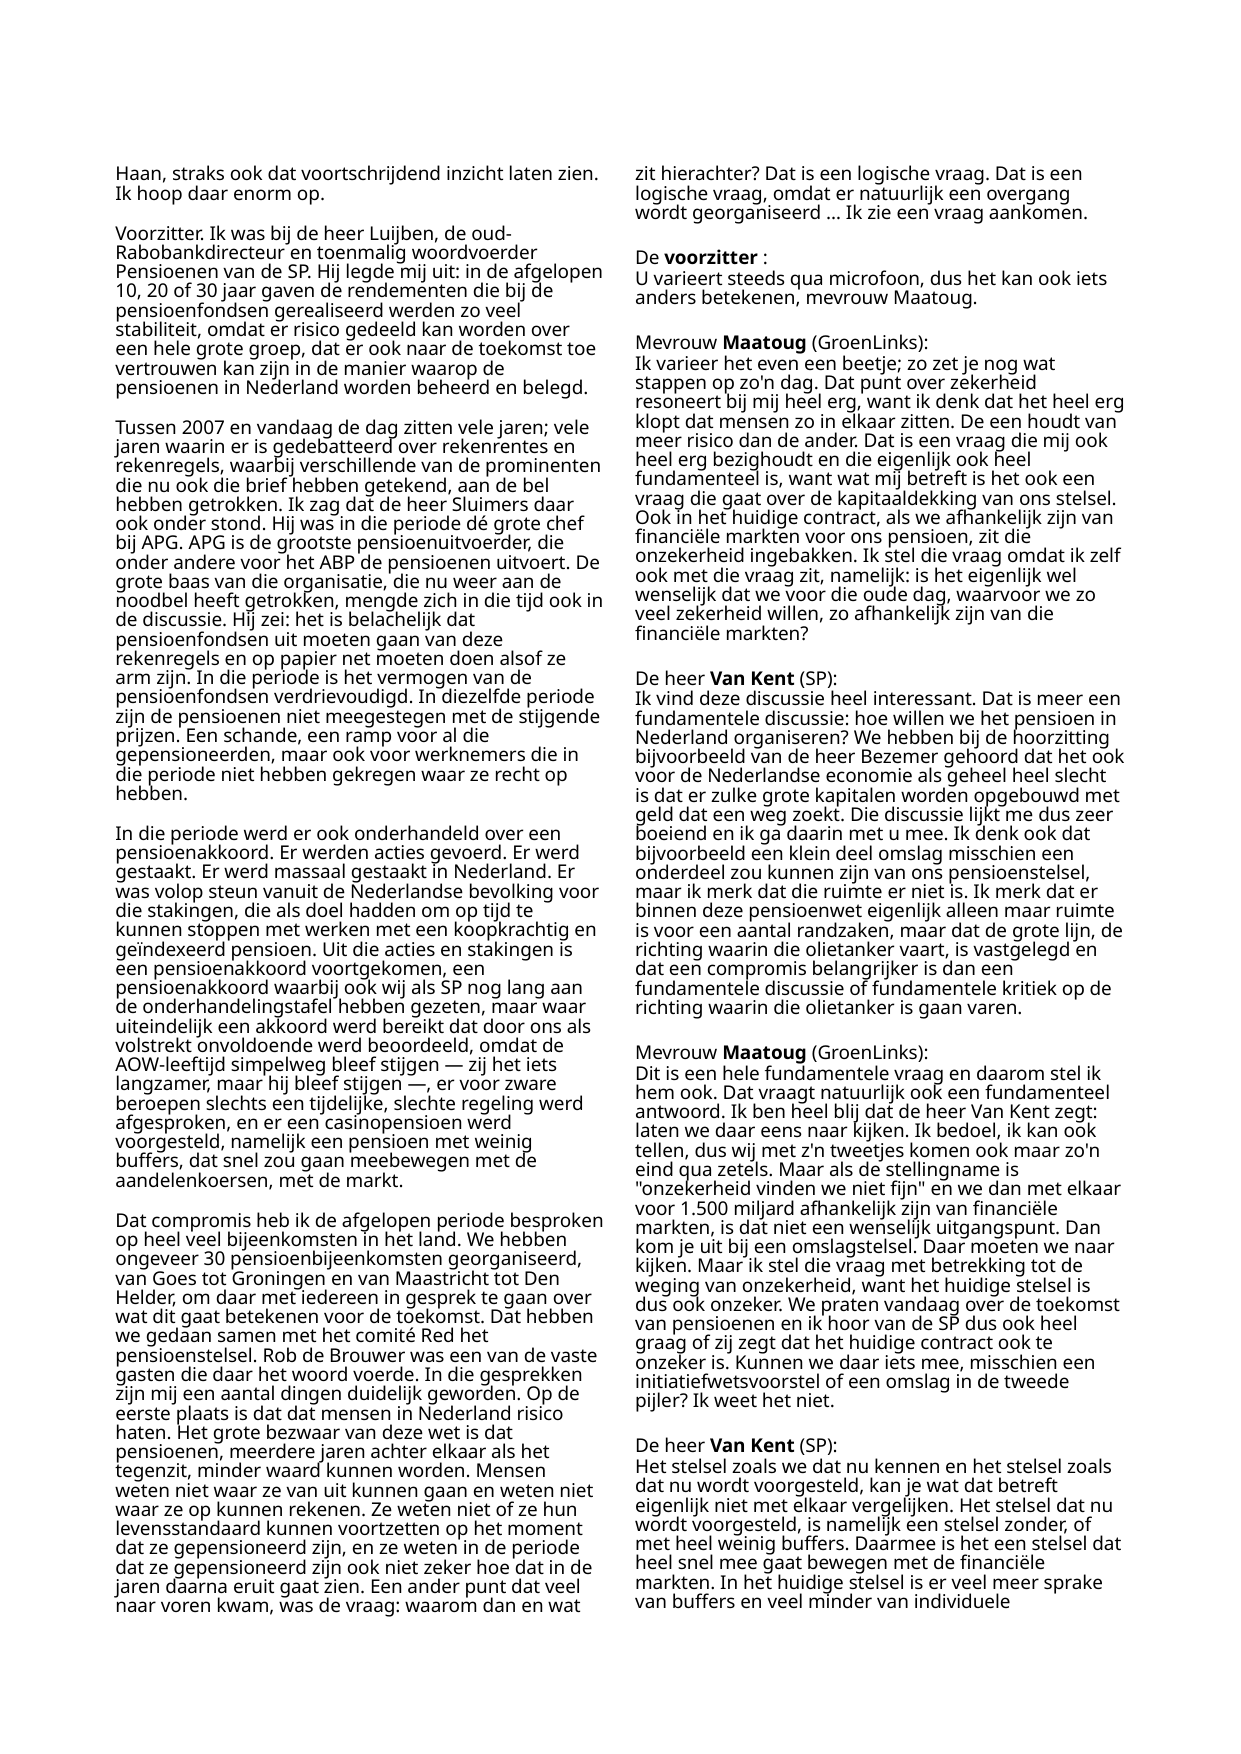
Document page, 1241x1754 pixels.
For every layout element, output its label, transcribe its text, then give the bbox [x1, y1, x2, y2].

text De voorzitter : [635, 244, 1125, 270]
text In die periode werd er ook onderhandeld over een pensioenakkoord. Er werden acties gevoerd. Er werd gestaakt. Er werd massaal gestaakt in Nederland. Er was volop steun vanuit de Nederlandse bevolking voor die stakingen, die als doel hadden om op tijd te kunnen stoppen met werken met een koopkrachtig en geïndexeerd pensioen. Uit die acties en stakingen is een pensioenakkoord voortgekomen, een pensioenakkoord waarbij ook wij als SP nog lang aan de onderhandelingstafel hebben gezeten, maar waar uiteindelijk een akkoord werd bereikt dat door ons als volstrekt onvoldoende werd beoordeeld, omdat de AOW-leeftijd simpelweg bleef stijgen — zij het iets langzamer, maar hij bleef stijgen —, er voor zware beroepen slechts een tijdelijke, slechte regeling werd afgesproken, en er een casinopensioen werd voorgesteld, namelijk een pensioen met weinig buffers, dat snel zou gaan meebewegen met de aandelenkoersen, met de markt. [115, 825, 605, 1191]
text Mevrouw Maatoug (GroenLinks): [635, 329, 1125, 355]
text Het stelsel zoals we dat nu kennen en het stelsel zoals dat nu wordt voorgesteld, kan je wat dat betreft eigenlijk niet met elkaar vergelijken. Het stelsel dat nu wordt voorgesteld, is namelijk een stelsel zonder, of met heel weinig buffers. Daarmee is het een stelsel dat heel snel mee gaat bewegen met de financiële markten. In het huidige stelsel is er veel meer sprake van buffers en veel minder van individuele [635, 1458, 1125, 1612]
text Ik vind deze discussie heel interessant. Dat is meer een fundamentele discussie: hoe willen we het pensioen in Nederland organiseren? We hebben bij de hoorzitting bijvoorbeeld van de heer Bezemer gehoord dat het ook voor de Nederlandse economie als geheel heel slecht is dat er zulke grote kapitalen worden opgebouwd met geld dat een weg zoekt. Die discussie lijkt me dus zeer boeiend en ik ga daarin met u mee. Ik denk ook dat bijvoorbeeld een klein deel omslag misschien een onderdeel zou kunnen zijn van ons pensioenstelsel, maar ik merk dat die ruimte er niet is. Ik merk dat er binnen deze pensioenwet eigenlijk alleen maar ruimte is voor een aantal randzaken, maar dat de grote lijn, de richting waarin die olietanker vaart, is vastgelegd en dat een compromis belangrijker is dan een fundamentele discussie of fundamentele kritiek op de richting waarin die olietanker is gaan varen. [635, 690, 1125, 1018]
text zit hierachter? Dat is een logische vraag. Dat is een logische vraag, omdat er natuurlijk een overgang wordt georganiseerd … Ik zie een vraag aankomen. [635, 165, 1125, 223]
text Dat compromis heb ik de afgelopen periode besproken op heel veel bijeenkomsten in het land. We hebben ongeveer 30 pensioenbijeenkomsten georganiseerd, van Goes tot Groningen en van Maastricht tot Den Helder, om daar met iedereen in gesprek te gaan over wat dit gaat betekenen voor de toekomst. Dat hebben we gedaan samen met het comité Red het pensioenstelsel. Rob de Brouwer was een van de vaste gasten die daar het woord voerde. In die gesprekken zijn mij een aantal dingen duidelijk geworden. Op de eerste plaats is dat dat mensen in Nederland risico haten. Het grote bezwaar van deze wet is dat pensioenen, meerdere jaren achter elkaar als het tegenzit, minder waard kunnen worden. Mensen weten niet waar ze van uit kunnen gaan en weten niet waar ze op kunnen rekenen. Ze weten niet of ze hun levensstandaard kunnen voortzetten op het moment dat ze gepensioneerd zijn, en ze weten in de periode dat ze gepensioneerd zijn ook niet zeker hoe dat in de jaren daarna eruit gaat zien. Een ander punt dat veel naar voren kwam, was de vraag: waarom dan en wat [115, 1212, 605, 1616]
text Mevrouw Maatoug (GroenLinks): [635, 1039, 1125, 1064]
text De heer Van Kent (SP): [635, 1432, 1125, 1458]
text U varieert steeds qua microfoon, dus het kan ook iets anders betekenen, mevrouw Maatoug. [635, 270, 1125, 308]
text De heer Van Kent (SP): [635, 665, 1125, 690]
text Tussen 2007 en vandaag de dag zitten vele jaren; vele jaren waarin er is gedebatteerd over rekenrentes en rekenregels, waarbij verschillende van de prominenten die nu ook die brief hebben getekend, aan de bel hebben getrokken. Ik zag dat de heer Sluimers daar ook onder stond. Hij was in die periode dé grote chef bij APG. APG is de grootste pensioenuitvoerder, die onder andere voor het ABP de pensioenen uitvoert. De grote baas van die organisatie, die nu weer aan de noodbel heeft getrokken, mengde zich in die tijd ook in de discussie. Hij zei: het is belachelijk dat pensioenfondsen uit moeten gaan van deze rekenregels en op papier net moeten doen alsof ze arm zijn. In die periode is het vermogen van de pensioenfondsen verdrievoudigd. In diezelfde periode zijn de pensioenen niet meegestegen met de stijgende prijzen. Een schande, een ramp voor al die gepensioneerden, maar ook voor werknemers die in die periode niet hebben gekregen waar ze recht op hebben. [115, 419, 605, 804]
text Dit is een hele fundamentele vraag en daarom stel ik hem ook. Dat vraagt natuurlijk ook een fundamenteel antwoord. Ik ben heel blij dat de heer Van Kent zegt: laten we daar eens naar kijken. Ik bedoel, ik kan ook tellen, dus wij met z'n tweetjes komen ook maar zo'n eind qua zetels. Maar als de stellingname is "onzekerheid vinden we niet fijn" en we dan met elkaar voor 1.500 miljard afhankelijk zijn van financiële markten, is dat niet een wenselijk uitgangspunt. Dan kom je uit bij een omslagstelsel. Daar moeten we naar kijken. Maar ik stel die vraag met betrekking tot de weging van onzekerheid, want het huidige stelsel is dus ook onzeker. We praten vandaag over de toekomst van pensioenen en ik hoor van de SP dus ook heel graag of zij zegt dat het huidige contract ook te onzeker is. Kunnen we daar iets mee, misschien een initiatiefwetsvoorstel of een omslag in de tweede pijler? Ik weet het niet. [635, 1064, 1125, 1411]
text Ik varieer het even een beetje; zo zet je nog wat stappen op zo'n dag. Dat punt over zekerheid resoneert bij mij heel erg, want ik denk dat het heel erg klopt dat mensen zo in elkaar zitten. De een houdt van meer risico dan de ander. Dat is een vraag die mij ook heel erg bezighoudt en die eigenlijk ook heel fundamenteel is, want wat mij betreft is het ook een vraag die gaat over de kapitaaldekking van ons stelsel. Ook in het huidige contract, als we afhankelijk zijn van financiële markten voor ons pensioen, zit die onzekerheid ingebakken. Ik stel die vraag omdat ik zelf ook met die vraag zit, namelijk: is het eigenlijk wel wenselijk dat we voor die oude dag, waarvoor we zo veel zekerheid willen, zo afhankelijk zijn van die financiële markten? [635, 355, 1125, 644]
text Voorzitter. Ik was bij de heer Luijben, de oud-Rabobankdirecteur en toenmalig woordvoerder Pensioenen van de SP. Hij legde mij uit: in de afgelopen 10, 20 of 30 jaar gaven de rendementen die bij de pensioenfondsen gerealiseerd werden zo veel stabiliteit, omdat er risico gedeeld kan worden over een hele grote groep, dat er ook naar de toekomst toe vertrouwen kan zijn in de manier waarop de pensioenen in Nederland worden beheerd en belegd. [115, 224, 605, 398]
text Haan, straks ook dat voortschrijdend inzicht laten zien. Ik hoop daar enorm op. [115, 165, 605, 204]
